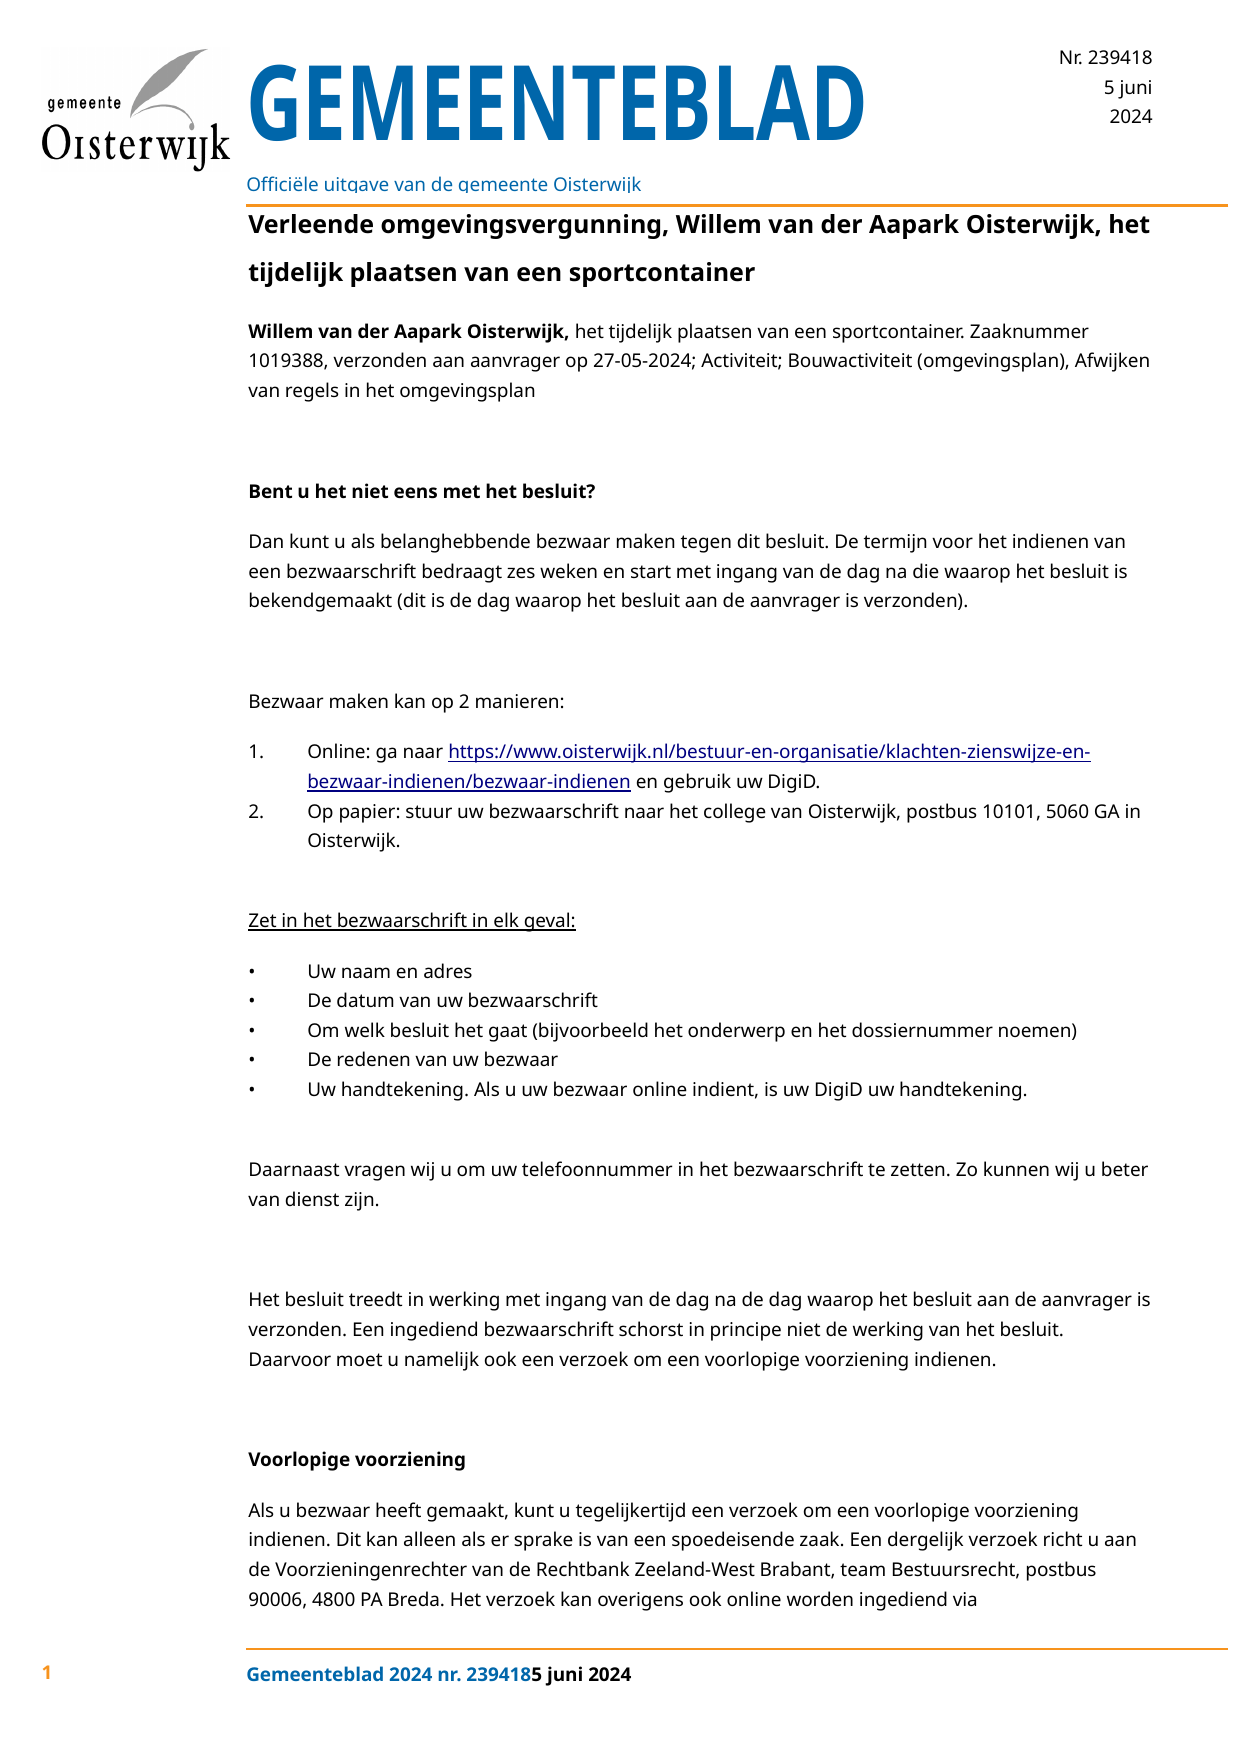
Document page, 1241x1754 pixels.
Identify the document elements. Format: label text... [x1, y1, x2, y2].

list De redenen van uw bezwaar [248, 1047, 1152, 1072]
text Verleende omgevingsvergunning, Willem van der Aapark Oisterwijk, het tijdelijk plaatsen van een sportcontainer [248, 207, 1152, 288]
text Bent u het niet eens met het besluit? [248, 478, 1152, 504]
list Uw naam en adres [248, 958, 1152, 984]
picture [41, 47, 231, 172]
text Dan kunt u als belanghebbende bezwaar maken tegen dit besluit. De termijn voor het indienen van een bezwaarschrift bedraagt zes weken en start met ingang van de dag na die waarop het besluit is bekendgemaakt (dit is de dag waarop het besluit aan de aanvrager is verzonden). [248, 528, 1152, 613]
text Als u bezwaar heeft gemaakt, kunt u tegelijkertijd een verzoek om een voorlopige voorziening indienen. Dit kan alleen als er sprake is van een spoedeisende zaak. Een dergelijk verzoek richt u aan de Voorzieningenrechter van de Rechtbank Zeeland-West Brabant, team Bestuursrecht, postbus 90006, 4800 PA Breda. Het verzoek kan overigens ook online worden ingediend via [248, 1497, 1152, 1612]
text Voorlopige voorziening [248, 1447, 1152, 1472]
text Daarnaast vragen wij u om uw telefoonnummer in het bezwaarschrift te zetten. Zo kunnen wij u beter van dienst zijn. [248, 1156, 1152, 1212]
list Online: ga naar https://www.oisterwijk.nl/bestuur-en-organisatie/klachten-zienswijze-en-bezwaar-indienen/bezwaar-indienen en gebruik uw DigiD. [248, 739, 1152, 794]
text Willem van der Aapark Oisterwijk, het tijdelijk plaatsen van een sportcontainer. Zaaknummer 1019388, verzonden aan aanvrager op 27-05-2024; Activiteit; Bouwactiviteit (omgevingsplan), Afwijken van regels in het omgevingsplan [248, 318, 1152, 403]
list Om welk besluit het gaat (bijvoorbeeld het onderwerp en het dossiernummer noemen) [248, 1017, 1152, 1043]
text Het besluit treedt in werking met ingang van de dag na de dag waarop het besluit aan de aanvrager is verzonden. Een ingediend bezwaarschrift schorst in principe niet de werking van het besluit. Daarvoor moet u namelijk ook een verzoek om een voorlopige voorziening indienen. [248, 1287, 1152, 1372]
list Op papier: stuur uw bezwaarschrift naar het college van Oisterwijk, postbus 10101, 5060 GA in Oisterwijk. [248, 798, 1152, 853]
list Uw handtekening. Als u uw bezwaar online indient, is uw DigiD uw handtekening. [248, 1076, 1152, 1102]
list De datum van uw bezwaarschrift [248, 987, 1152, 1013]
text Zet in het bezwaarschrift in elk geval: [248, 907, 1152, 933]
text Bezwaar maken kan op 2 manieren: [248, 688, 1152, 714]
